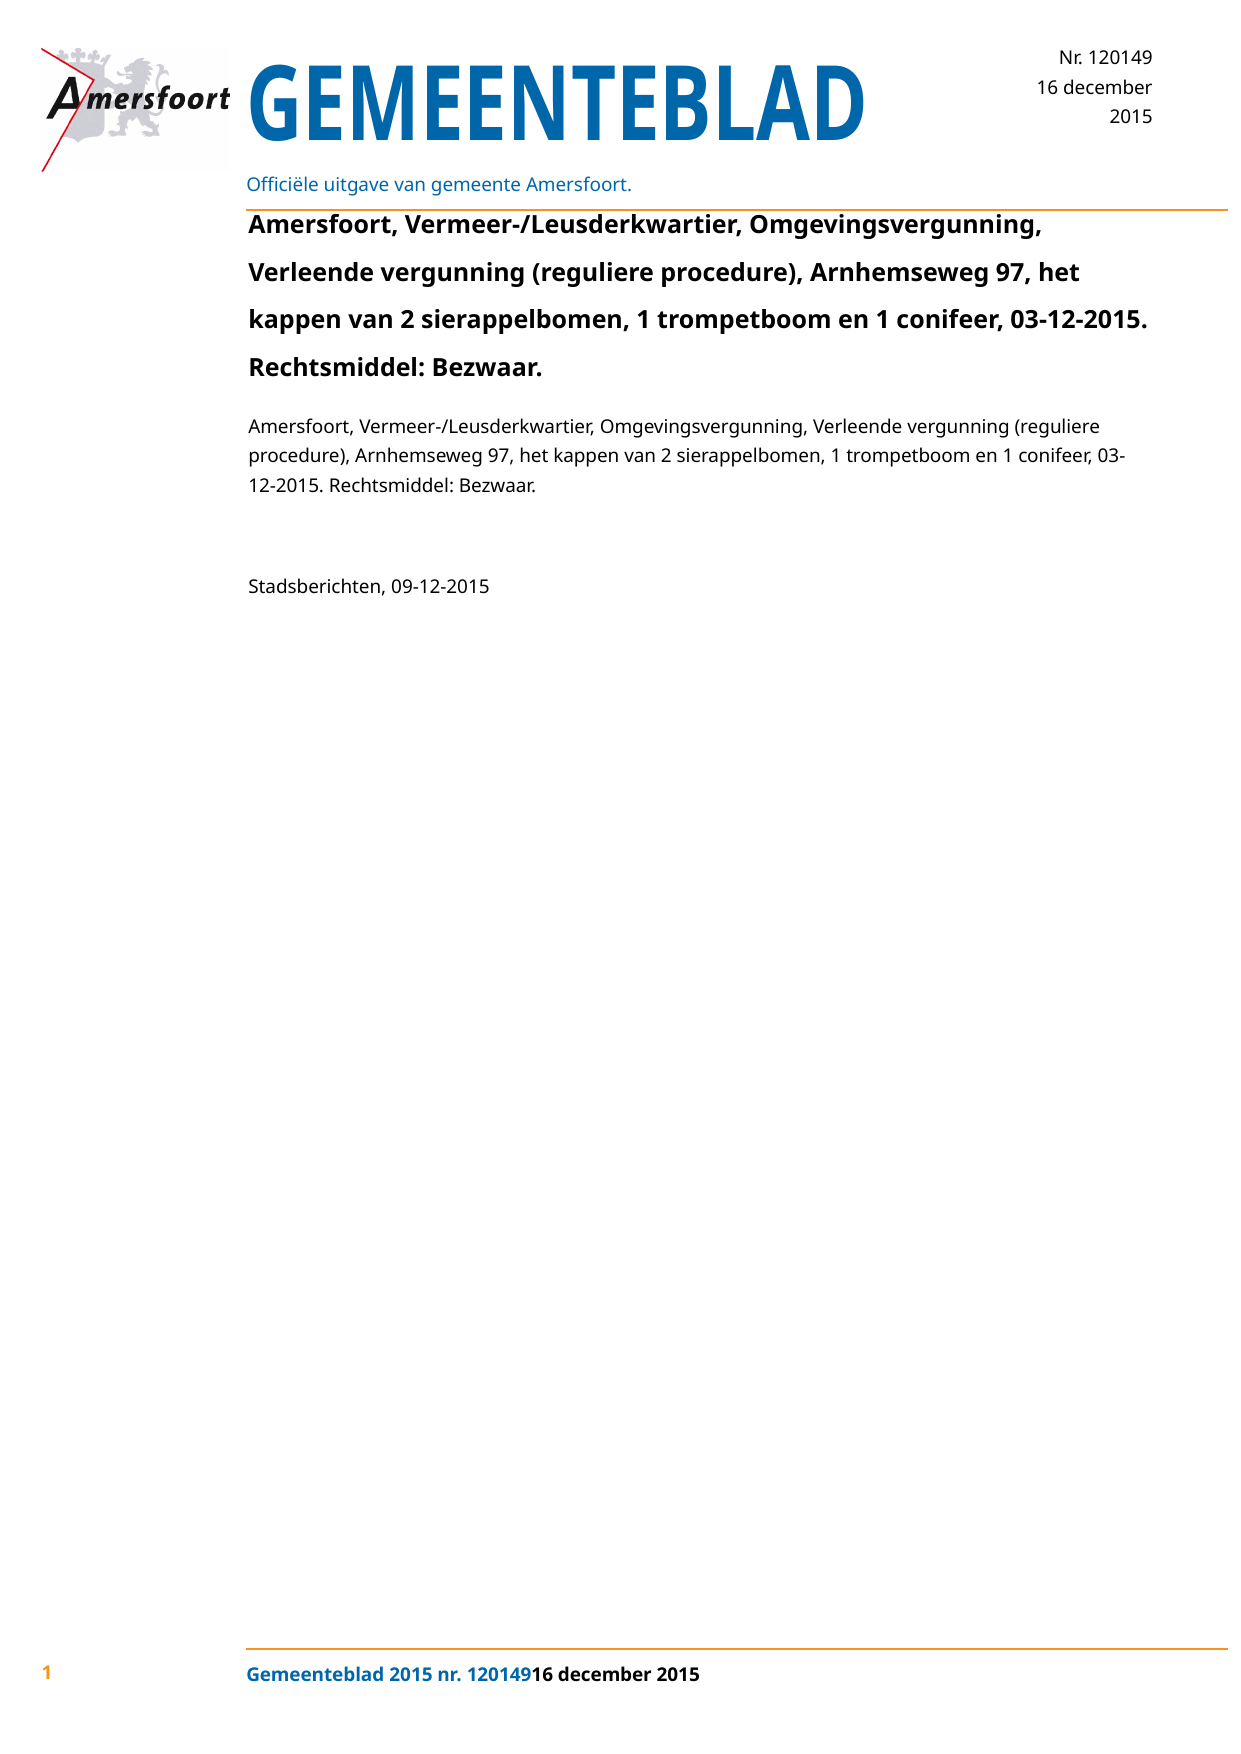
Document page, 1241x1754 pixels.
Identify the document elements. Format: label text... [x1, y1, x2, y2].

text Amersfoort, Vermeer-/Leusderkwartier, Omgevingsvergunning, Verleende vergunning (reguliere procedure), Arnhemseweg 97, het kappen van 2 sierappelbomen, 1 trompetboom en 1 conifeer, 03-12-2015. Rechtsmiddel: Bezwaar. [248, 211, 1152, 384]
picture [41, 47, 231, 172]
text Amersfoort, Vermeer-/Leusderkwartier, Omgevingsvergunning, Verleende vergunning (reguliere procedure), Arnhemseweg 97, het kappen van 2 sierappelbomen, 1 trompetboom en 1 conifeer, 03-12-2015. Rechtsmiddel: Bezwaar. [248, 413, 1152, 498]
text Stadsberichten, 09-12-2015 [248, 573, 1152, 599]
